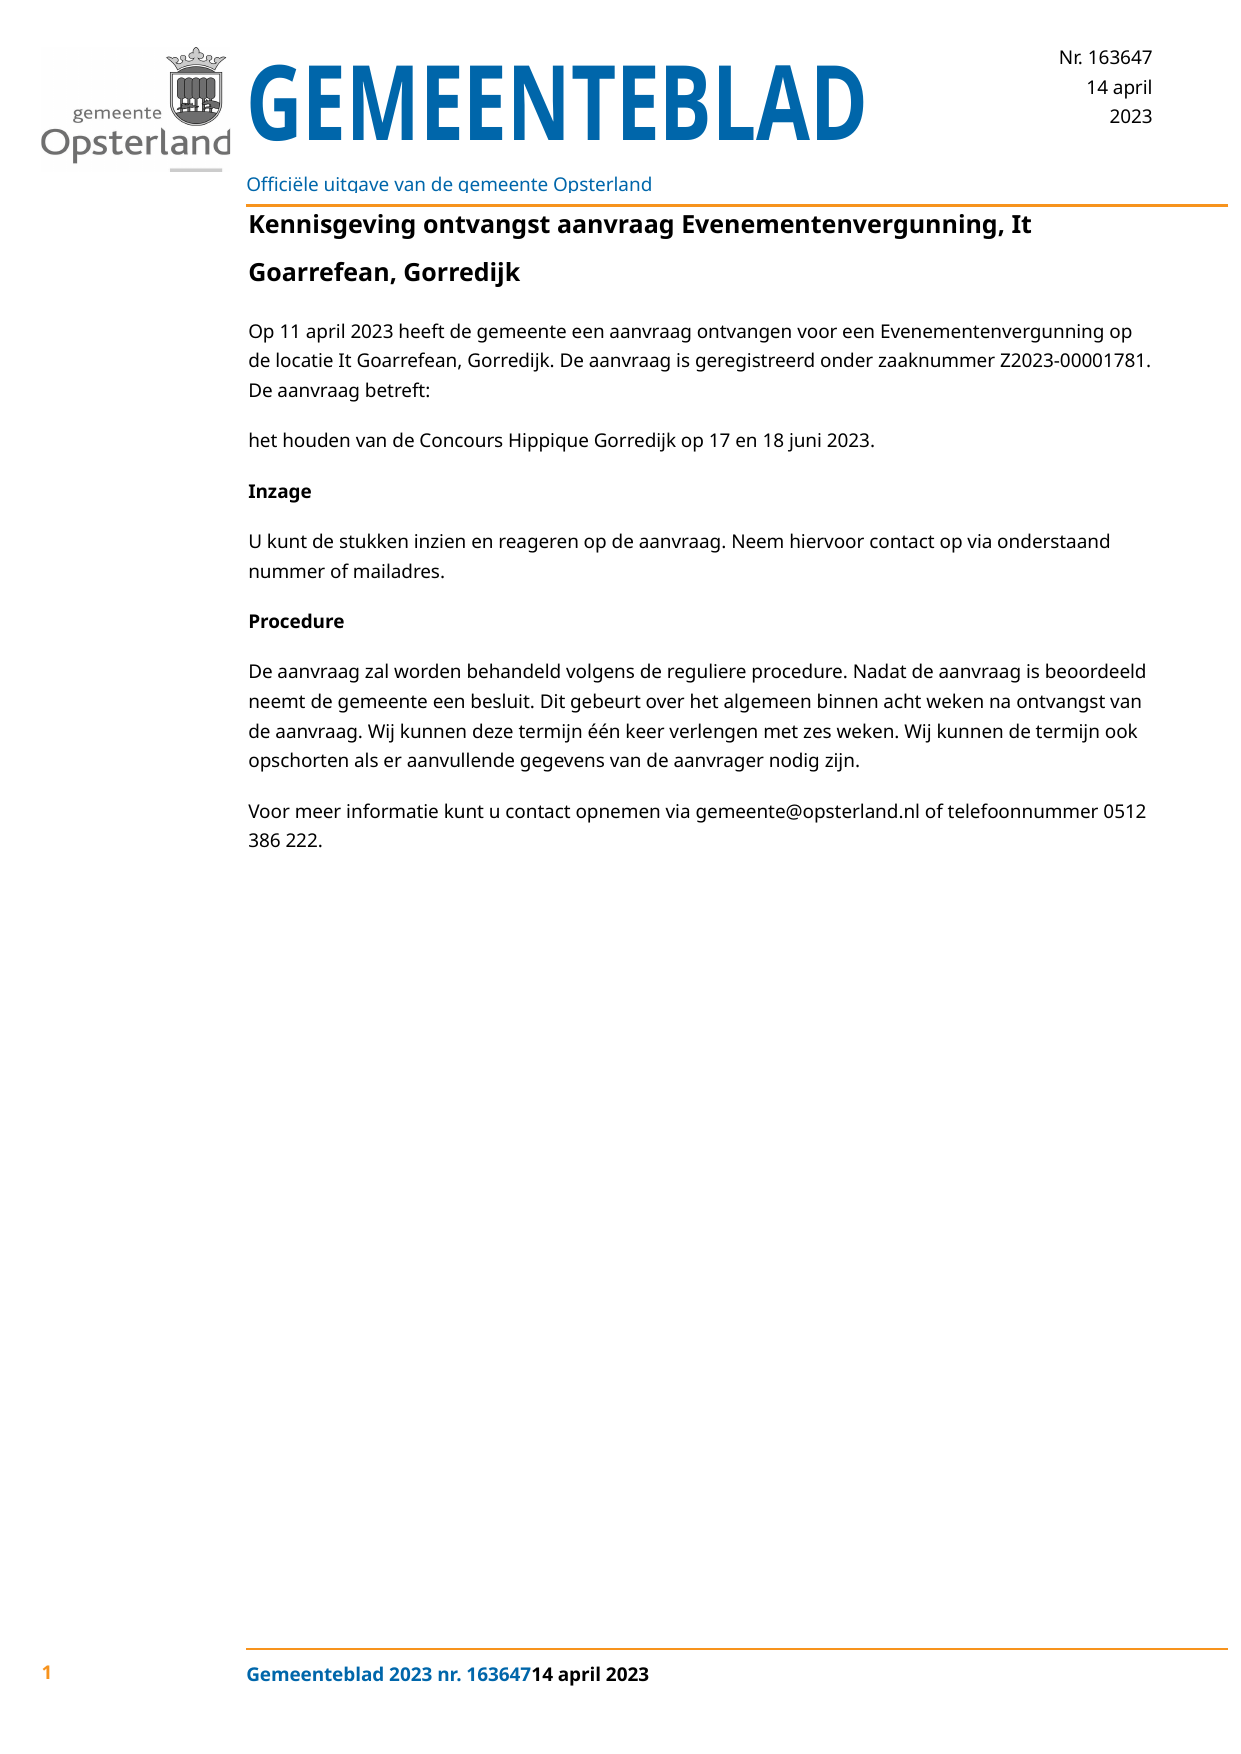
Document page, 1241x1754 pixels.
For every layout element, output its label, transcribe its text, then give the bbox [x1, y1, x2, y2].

text Inzage [248, 478, 1152, 504]
text Kennisgeving ontvangst aanvraag Evenementenvergunning, It Goarrefean, Gorredijk [248, 207, 1152, 288]
text De aanvraag zal worden behandeld volgens de reguliere procedure. Nadat de aanvraag is beoordeeld neemt de gemeente een besluit. Dit gebeurt over het algemeen binnen acht weken na ontvangst van de aanvraag. Wij kunnen deze termijn één keer verlengen met zes weken. Wij kunnen de termijn ook opschorten als er aanvullende gegevens van de aanvrager nodig zijn. [248, 659, 1152, 773]
picture [41, 47, 231, 172]
text Op 11 april 2023 heeft de gemeente een aanvraag ontvangen voor een Evenementenvergunning op de locatie It Goarrefean, Gorredijk. De aanvraag is geregistreerd onder zaaknummer Z2023-00001781. De aanvraag betreft: [248, 318, 1152, 403]
text Voor meer informatie kunt u contact opnemen via gemeente@opsterland.nl of telefoonnummer 0512 386 222. [248, 798, 1152, 853]
text het houden van de Concours Hippique Gorredijk op 17 en 18 juni 2023. [248, 427, 1152, 453]
text U kunt de stukken inzien en reageren op de aanvraag. Neem hiervoor contact op via onderstaand nummer of mailadres. [248, 528, 1152, 584]
text Procedure [248, 608, 1152, 634]
